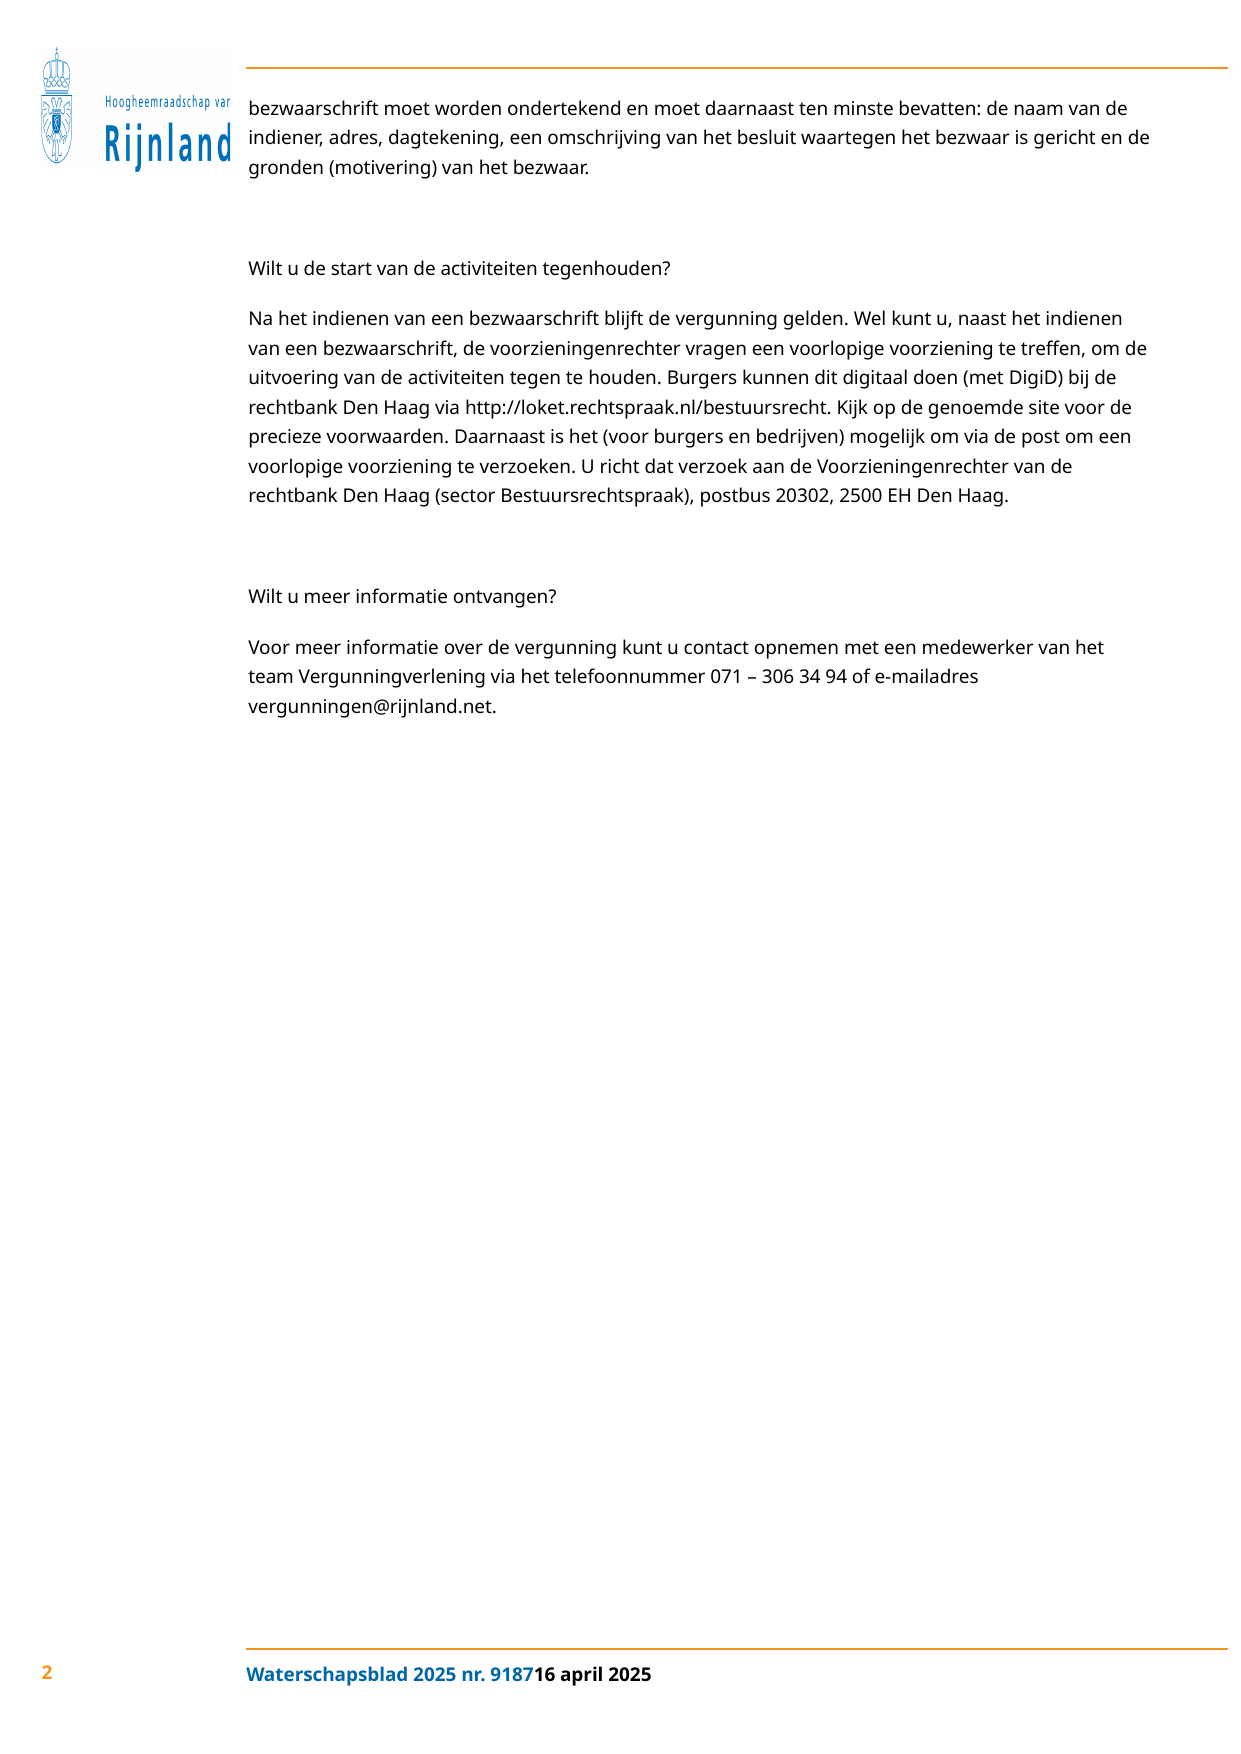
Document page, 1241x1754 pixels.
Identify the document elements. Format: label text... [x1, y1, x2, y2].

text bezwaarschrift moet worden ondertekend en moet daarnaast ten minste bevatten: de naam van de indiener, adres, dagtekening, een omschrijving van het besluit waartegen het bezwaar is gericht en de gronden (motivering) van het bezwaar. [248, 95, 1152, 180]
picture [41, 47, 231, 172]
text Wilt u meer informatie ontvangen? [248, 583, 1152, 609]
text Na het indienen van een bezwaarschrift blijft de vergunning gelden. Wel kunt u, naast het indienen van een bezwaarschrift, de voorzieningenrechter vragen een voorlopige voorziening te treffen, om de uitvoering van de activiteiten tegen te houden. Burgers kunnen dit digitaal doen (met DigiD) bij de rechtbank Den Haag via http://loket.rechtspraak.nl/bestuursrecht. Kijk op de genoemde site voor de precieze voorwaarden. Daarnaast is het (voor burgers en bedrijven) mogelijk om via de post om een voorlopige voorziening te verzoeken. U richt dat verzoek aan de Voorzieningenrechter van de rechtbank Den Haag (sector Bestuursrechtspraak), postbus 20302, 2500 EH Den Haag. [248, 305, 1152, 508]
text Wilt u de start van de activiteiten tegenhouden? [248, 255, 1152, 281]
text Voor meer informatie over de vergunning kunt u contact opnemen met een medewerker van het team Vergunningverlening via het telefoonnummer 071 – 306 34 94 of e-mailadres vergunningen@rijnland.net. [248, 634, 1152, 719]
